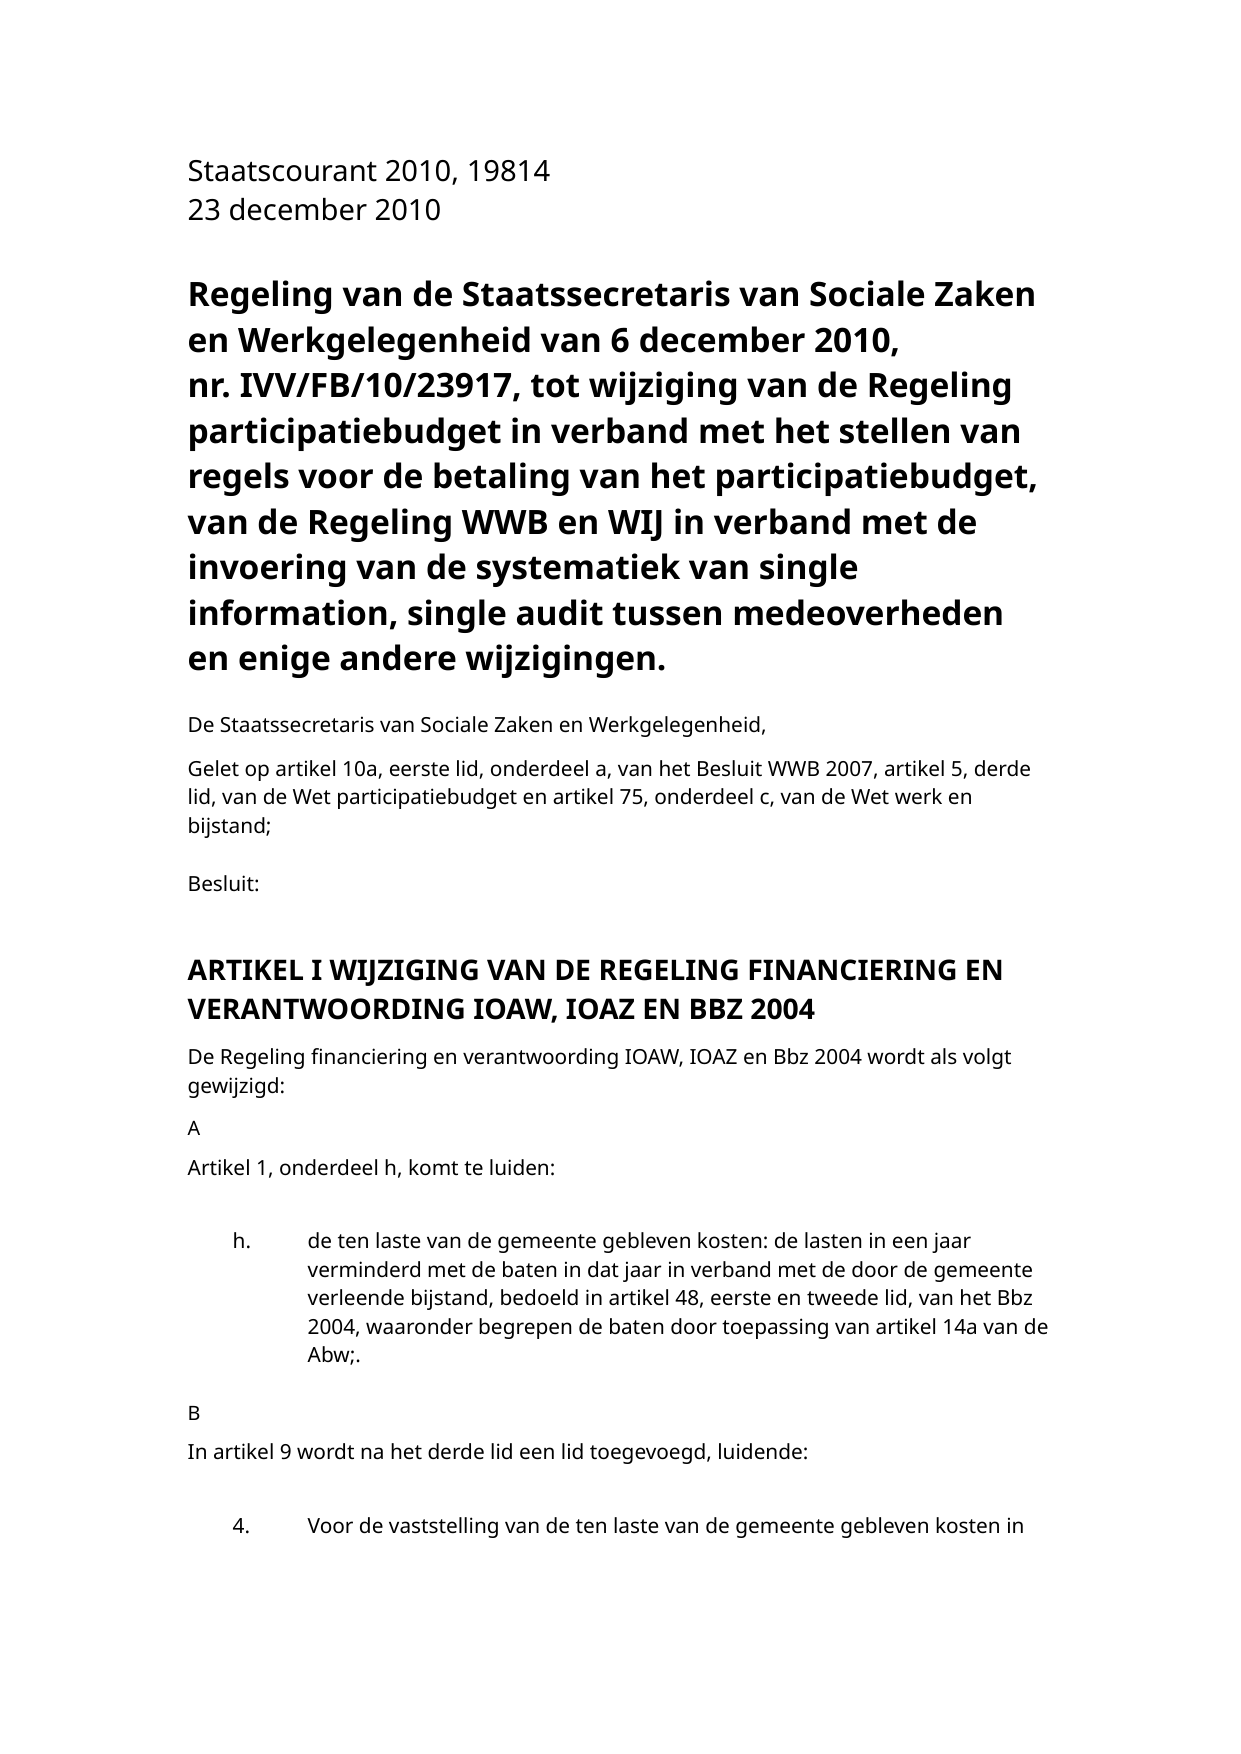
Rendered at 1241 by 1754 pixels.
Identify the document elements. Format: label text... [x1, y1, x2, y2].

subtitle Regeling van de Staatssecretaris van Sociale Zaken en Werkgelegenheid van 6 december 2010, nr. IVV/FB/10/23917, tot wijziging van de Regeling participatiebudget in verband met het stellen van regels voor de betaling van het participatiebudget, van de Regeling WWB en WIJ in verband met de invoering van de systematiek van single information, single audit tussen medeoverheden en enige andere wijzigingen. [187, 271, 1053, 681]
text B [187, 1399, 1053, 1426]
text Staatscourant 2010, 19814 [187, 150, 1053, 190]
text Gelet op artikel 10a, eerste lid, onderdeel a, van het Besluit WWB 2007, artikel 5, derde lid, van de Wet participatiebudget en artikel 75, onderdeel c, van de Wet werk en bijstand; [187, 754, 1053, 839]
text 23 december 2010 [187, 190, 1053, 229]
subtitle ARTIKEL I WIJZIGING VAN DE REGELING FINANCIERING EN VERANTWOORDING IOAW, IOAZ EN BBZ 2004 [187, 950, 1053, 1027]
text De Staatssecretaris van Sociale Zaken en Werkgelegenheid, [187, 711, 1053, 739]
text Besluit: [187, 869, 1053, 898]
text A [187, 1114, 1053, 1141]
text In artikel 9 wordt na het derde lid een lid toegevoegd, luidende: [187, 1437, 1053, 1466]
list Voor de vaststelling van de ten laste van de gemeente gebleven kosten in [232, 1511, 1053, 1539]
text Artikel 1, onderdeel h, komt te luiden: [187, 1153, 1053, 1182]
text De Regeling financiering en verantwoording IOAW, IOAZ en Bbz 2004 wordt als volgt gewijzigd: [187, 1042, 1053, 1099]
list de ten laste van de gemeente gebleven kosten: de lasten in een jaar verminderd met de baten in dat jaar in verband met de door de gemeente verleende bijstand, bedoeld in artikel 48, eerste en tweede lid, van het Bbz 2004, waaronder begrepen de baten door toepassing van artikel 14a van de Abw;. [232, 1227, 1053, 1369]
